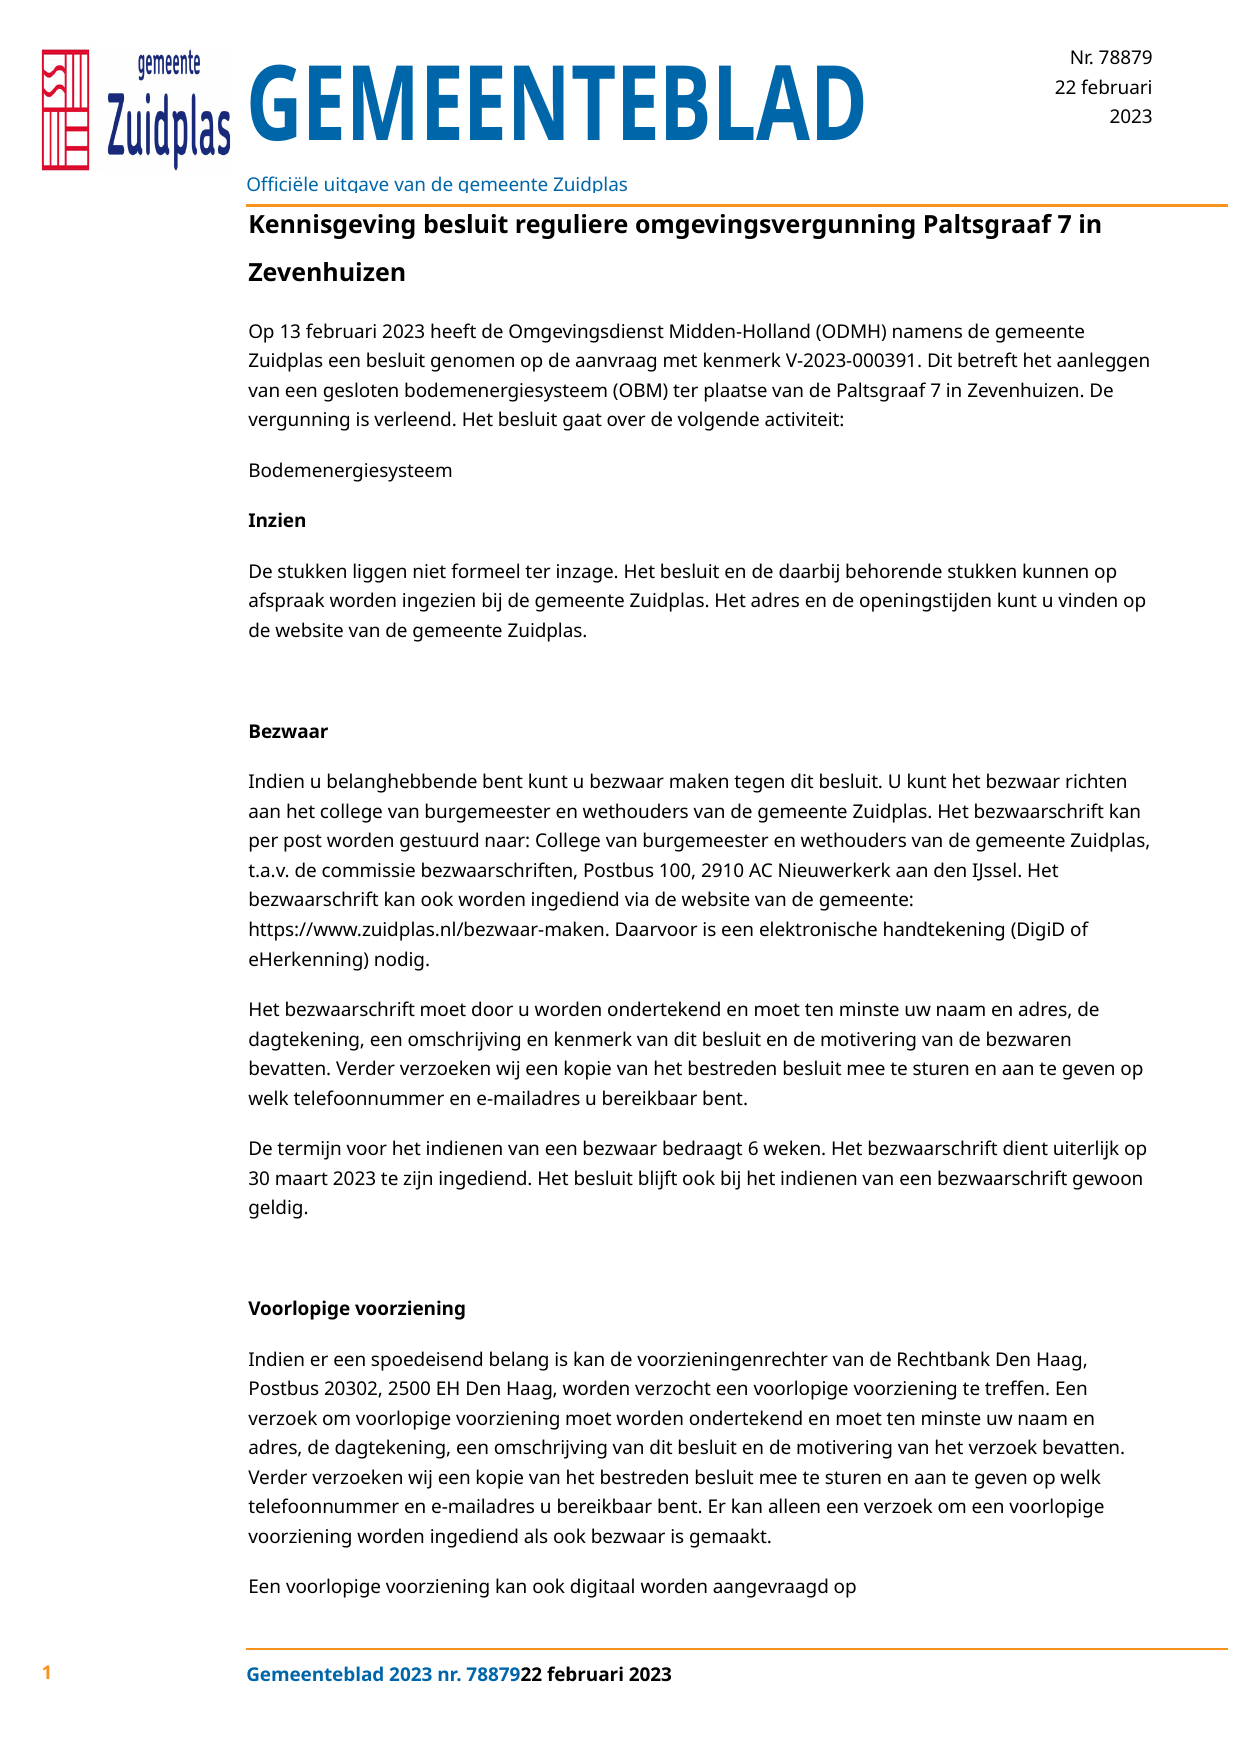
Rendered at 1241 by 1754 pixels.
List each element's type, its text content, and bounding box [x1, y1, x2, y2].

text De stukken liggen niet formeel ter inzage. Het besluit en de daarbij behorende stukken kunnen op afspraak worden ingezien bij de gemeente Zuidplas. Het adres en de openingstijden kunt u vinden op de website van de gemeente Zuidplas. [248, 558, 1152, 643]
text Bodemenergiesysteem [248, 457, 1152, 483]
picture [41, 47, 231, 172]
text Indien u belanghebbende bent kunt u bezwaar maken tegen dit besluit. U kunt het bezwaar richten aan het college van burgemeester en wethouders van de gemeente Zuidplas. Het bezwaarschrift kan per post worden gestuurd naar: College van burgemeester en wethouders van de gemeente Zuidplas, t.a.v. de commissie bezwaarschriften, Postbus 100, 2910 AC Nieuwerkerk aan den IJssel. Het bezwaarschrift kan ook worden ingediend via de website van de gemeente: https://www.zuidplas.nl/bezwaar-maken. Daarvoor is een elektronische handtekening (DigiD of eHerkenning) nodig. [248, 768, 1152, 972]
text Voorlopige voorziening [248, 1295, 1152, 1321]
text Inzien [248, 507, 1152, 533]
text Kennisgeving besluit reguliere omgevingsvergunning Paltsgraaf 7 in Zevenhuizen [248, 207, 1152, 288]
text De termijn voor het indienen van een bezwaar bedraagt 6 weken. Het bezwaarschrift dient uiterlijk op 30 maart 2023 te zijn ingediend. Het besluit blijft ook bij het indienen van een bezwaarschrift gewoon geldig. [248, 1135, 1152, 1220]
text Op 13 februari 2023 heeft de Omgevingsdienst Midden-Holland (ODMH) namens de gemeente Zuidplas een besluit genomen op de aanvraag met kenmerk V-2023-000391. Dit betreft het aanleggen van een gesloten bodemenergiesysteem (OBM) ter plaatse van de Paltsgraaf 7 in Zevenhuizen. De vergunning is verleend. Het besluit gaat over de volgende activiteit: [248, 318, 1152, 432]
text Indien er een spoedeisend belang is kan de voorzieningenrechter van de Rechtbank Den Haag, Postbus 20302, 2500 EH Den Haag, worden verzocht een voorlopige voorziening te treffen. Een verzoek om voorlopige voorziening moet worden ondertekend en moet ten minste uw naam en adres, de dagtekening, een omschrijving van dit besluit en de motivering van het verzoek bevatten. Verder verzoeken wij een kopie van het bestreden besluit mee te sturen en aan te geven op welk telefoonnummer en e-mailadres u bereikbaar bent. Er kan alleen een verzoek om een voorlopige voorziening worden ingediend als ook bezwaar is gemaakt. [248, 1346, 1152, 1549]
text Bezwaar [248, 718, 1152, 744]
text Een voorlopige voorziening kan ook digitaal worden aangevraagd op [248, 1574, 1152, 1599]
text Het bezwaarschrift moet door u worden ondertekend en moet ten minste uw naam en adres, de dagtekening, een omschrijving en kenmerk van dit besluit en de motivering van de bezwaren bevatten. Verder verzoeken wij een kopie van het bestreden besluit mee te sturen en aan te geven op welk telefoonnummer en e-mailadres u bereikbaar bent. [248, 996, 1152, 1111]
